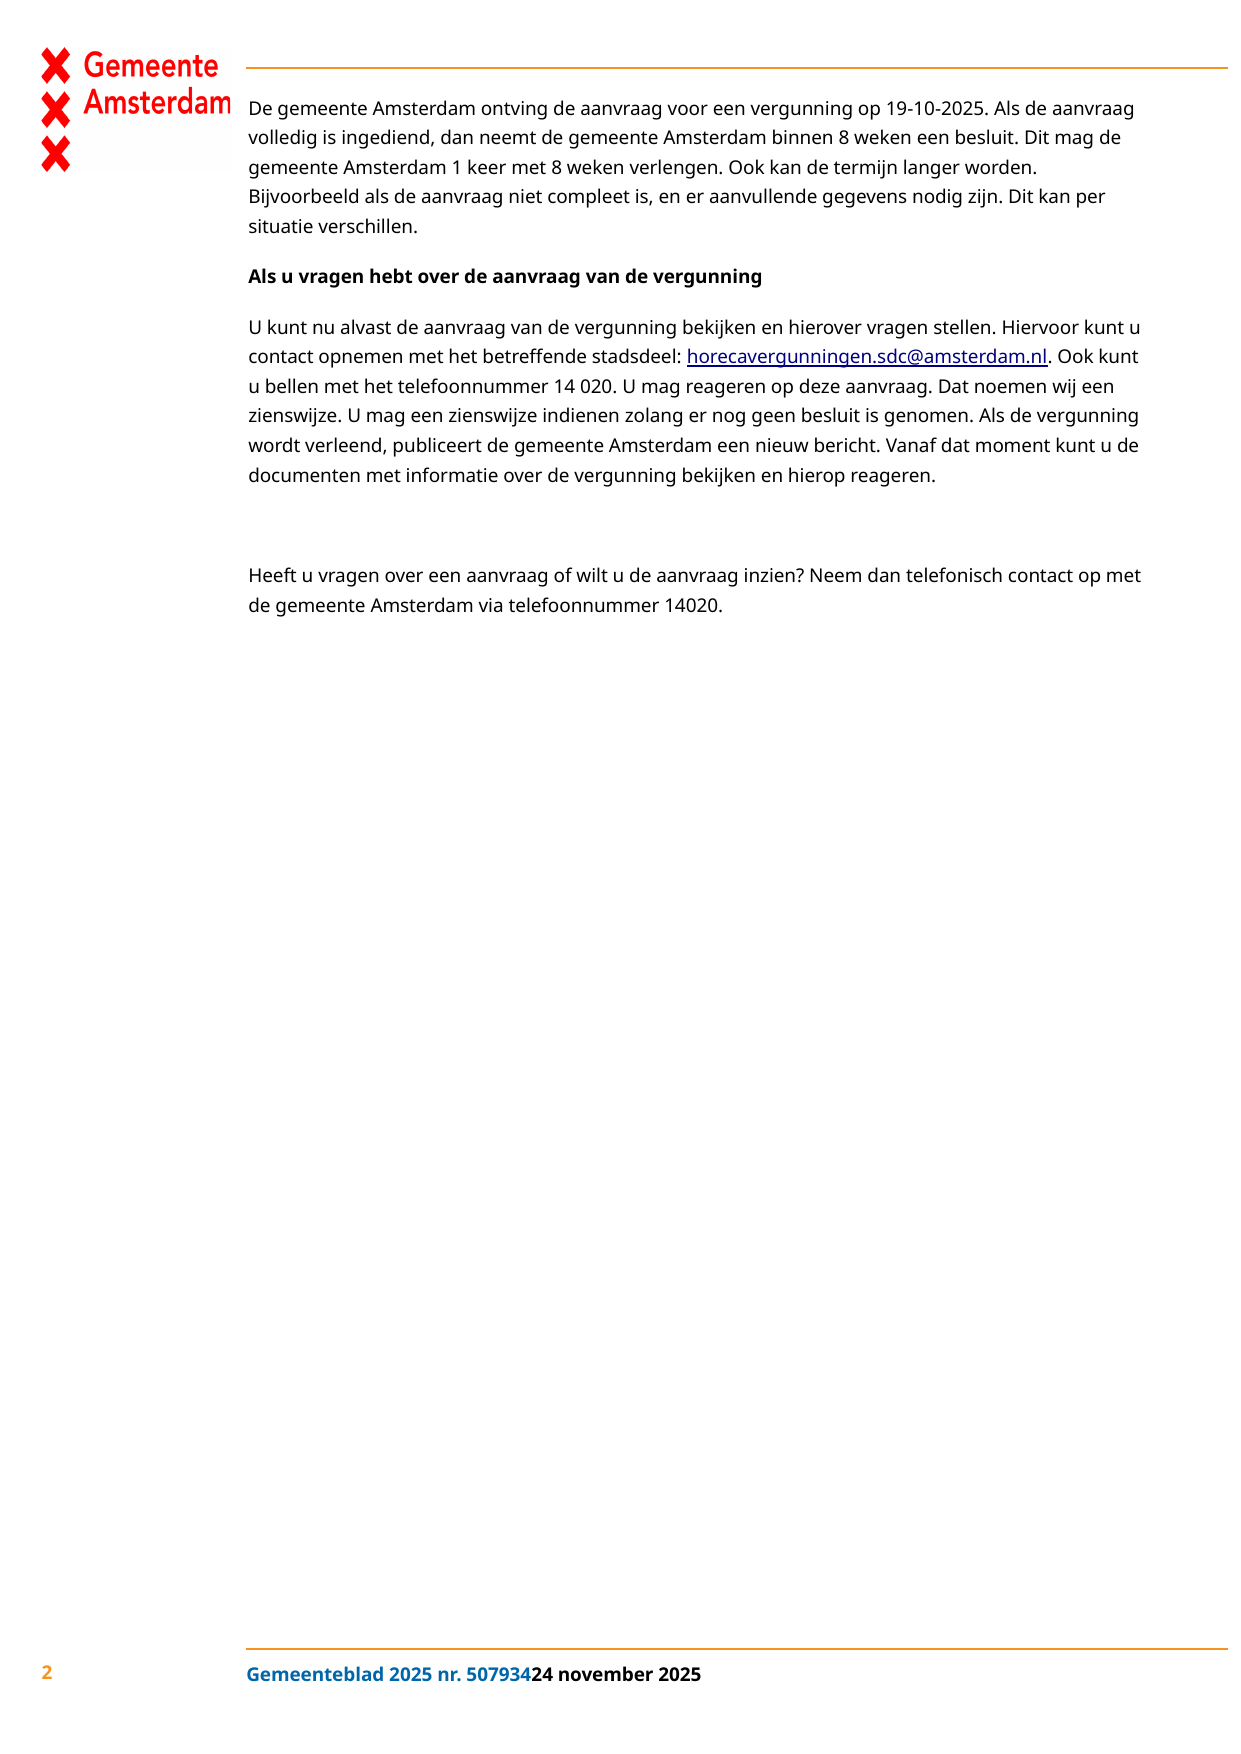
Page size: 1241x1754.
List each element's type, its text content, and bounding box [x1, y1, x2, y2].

text U kunt nu alvast de aanvraag van de vergunning bekijken en hierover vragen stellen. Hiervoor kunt u contact opnemen met het betreffende stadsdeel: horecavergunningen.sdc@amsterdam.nl. Ook kunt u bellen met het telefoonnummer 14 020. U mag reageren op deze aanvraag. Dat noemen wij een zienswijze. U mag een zienswijze indienen zolang er nog geen besluit is genomen. Als de vergunning wordt verleend, publiceert de gemeente Amsterdam een nieuw bericht. Vanaf dat moment kunt u de documenten met informatie over de vergunning bekijken en hierop reageren. [248, 314, 1152, 488]
picture [41, 47, 231, 172]
text Als u vragen hebt over de aanvraag van de vergunning [248, 263, 1152, 289]
text Heeft u vragen over een aanvraag of wilt u de aanvraag inzien? Neem dan telefonisch contact op met de gemeente Amsterdam via telefoonnummer 14020. [248, 563, 1152, 618]
text De gemeente Amsterdam ontving de aanvraag voor een vergunning op 19-10-2025. Als de aanvraag volledig is ingediend, dan neemt de gemeente Amsterdam binnen 8 weken een besluit. Dit mag de gemeente Amsterdam 1 keer met 8 weken verlengen. Ook kan de termijn langer worden. Bijvoorbeeld als de aanvraag niet compleet is, en er aanvullende gegevens nodig zijn. Dit kan per situatie verschillen. [248, 95, 1152, 239]
